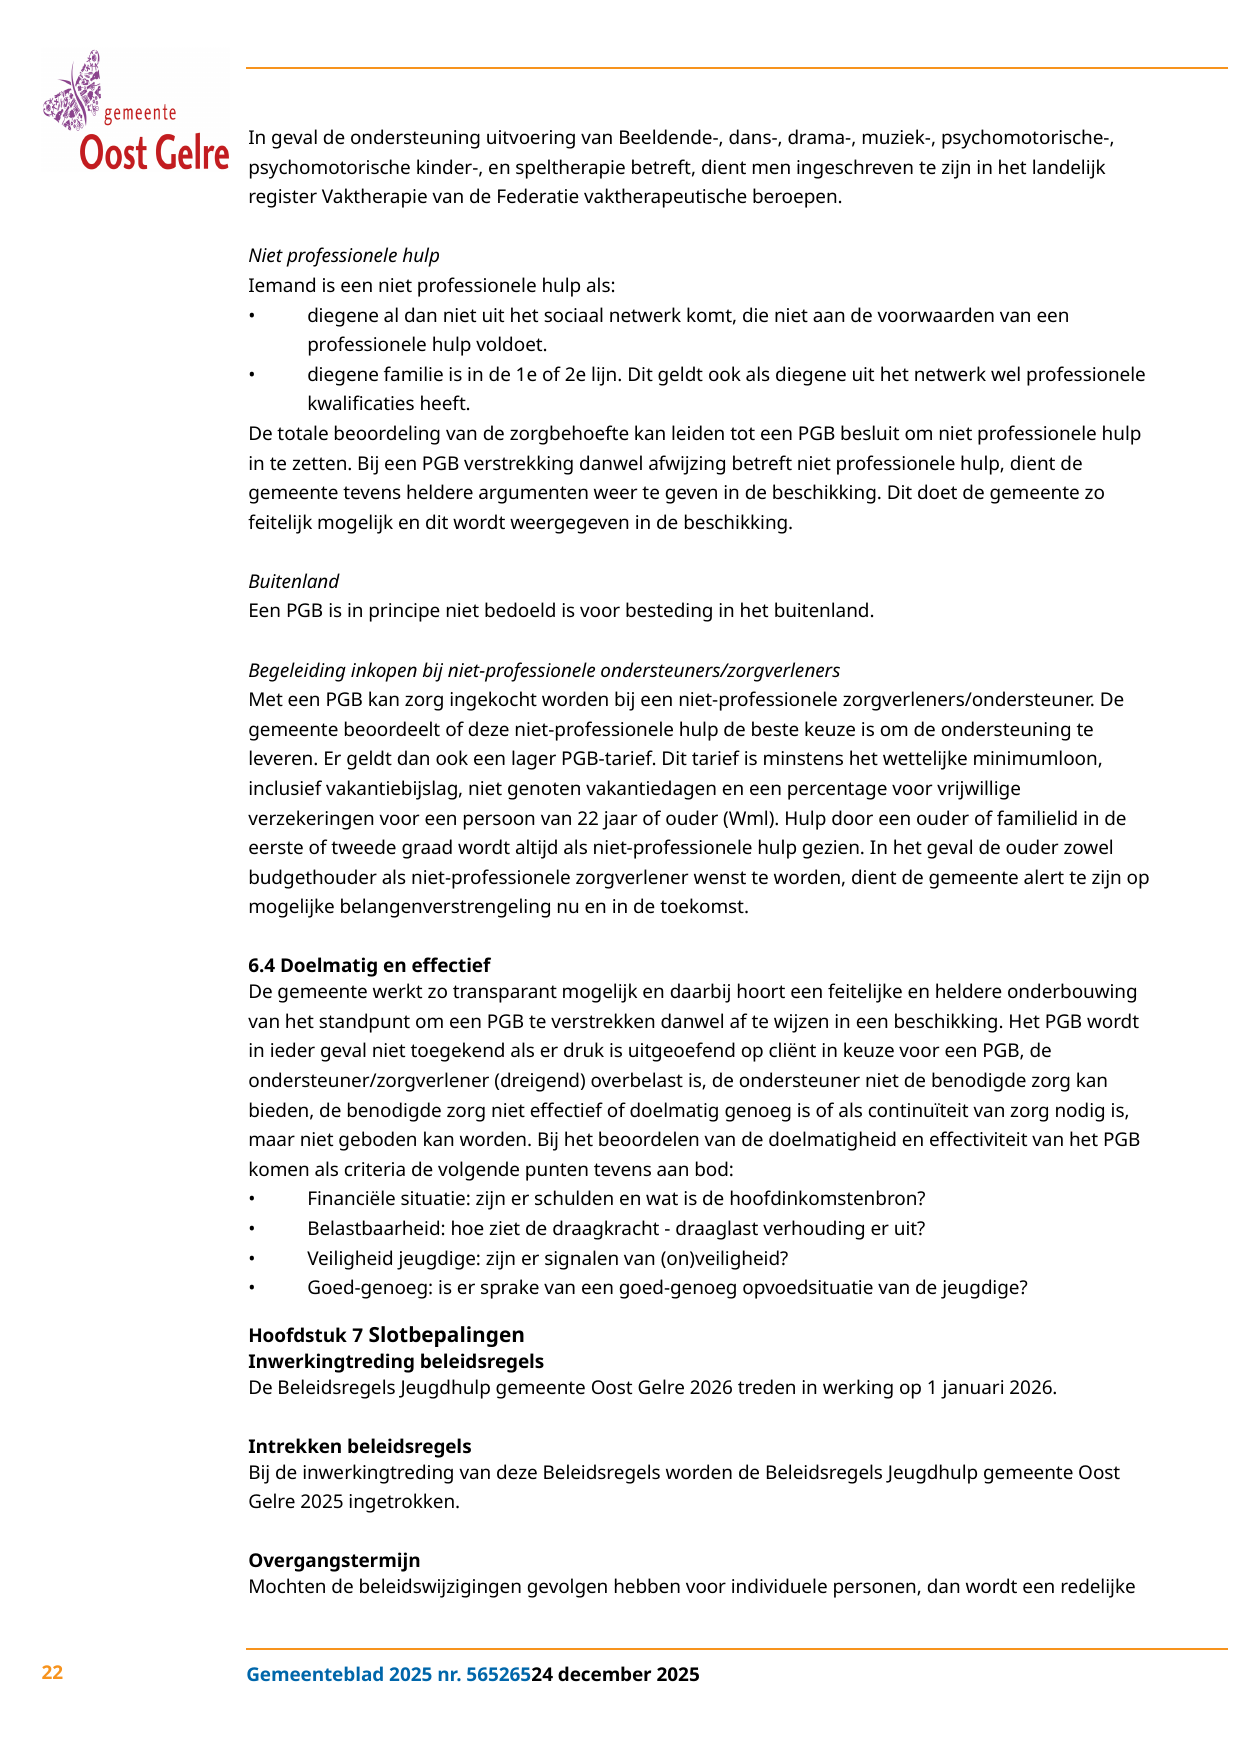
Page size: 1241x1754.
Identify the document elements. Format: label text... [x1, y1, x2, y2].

text Mochten de beleidswijzigingen gevolgen hebben voor individuele personen, dan wordt een redelijke [248, 1573, 1152, 1599]
text Inwerkingtreding beleidsregels [248, 1348, 1152, 1374]
list Belastbaarheid: hoe ziet de draagkracht - draaglast verhouding er uit? [248, 1215, 1152, 1241]
text Buitenland [248, 568, 1152, 594]
text De Beleidsregels Jeugdhulp gemeente Oost Gelre 2026 treden in werking op 1 januari 2026. [248, 1374, 1152, 1400]
text Bij de inwerkingtreding van deze Beleidsregels worden de Beleidsregels Jeugdhulp gemeente Oost Gelre 2025 ingetrokken. [248, 1459, 1152, 1514]
text Niet professionele hulp [248, 243, 1152, 268]
text Een PGB is in principe niet bedoeld is voor besteding in het buitenland. [248, 598, 1152, 623]
list diegene al dan niet uit het sociaal netwerk komt, die niet aan de voorwaarden van een professionele hulp voldoet. [248, 302, 1152, 357]
list Goed-genoeg: is er sprake van een goed-genoeg opvoedsituatie van de jeugdige? [248, 1274, 1152, 1300]
text Iemand is een niet professionele hulp als: [248, 272, 1152, 298]
text Begeleiding inkopen bij niet-professionele ondersteuners/zorgverleners [248, 657, 1152, 683]
text De totale beoordeling van de zorgbehoefte kan leiden tot een PGB besluit om niet professionele hulp in te zetten. Bij een PGB verstrekking danwel afwijzing betreft niet professionele hulp, dient de gemeente tevens heldere argumenten weer te geven in de beschikking. Dit doet de gemeente zo feitelijk mogelijk en dit wordt weergegeven in de beschikking. [248, 420, 1152, 535]
text Overgangstermijn [248, 1548, 1152, 1573]
text Hoofdstuk 7 Slotbepalingen [248, 1320, 1152, 1348]
text Met een PGB kan zorg ingekocht worden bij een niet-professionele zorgverleners/ondersteuner. De gemeente beoordeelt of deze niet-professionele hulp de beste keuze is om de ondersteuning te leveren. Er geldt dan ook een lager PGB-tarief. Dit tarief is minstens het wettelijke minimumloon, inclusief vakantiebijslag, niet genoten vakantiedagen en een percentage voor vrijwillige verzekeringen voor een persoon van 22 jaar of ouder (Wml). Hulp door een ouder of familielid in de eerste of tweede graad wordt altijd als niet-professionele hulp gezien. In het geval de ouder zowel budgethouder als niet-professionele zorgverlener wenst te worden, dient de gemeente alert te zijn op mogelijke belangenverstrengeling nu en in de toekomst. [248, 686, 1152, 919]
text In geval de ondersteuning uitvoering van Beeldende-, dans-, drama-, muziek-, psychomotorische-, psychomotorische kinder-, en speltherapie betreft, dient men ingeschreven te zijn in het landelijk register Vaktherapie van de Federatie vaktherapeutische beroepen. [248, 124, 1152, 209]
text Intrekken beleidsregels [248, 1433, 1152, 1459]
text 6.4 Doelmatig en effectief [248, 953, 1152, 978]
text De gemeente werkt zo transparant mogelijk en daarbij hoort een feitelijke en heldere onderbouwing van het standpunt om een PGB te verstrekken danwel af te wijzen in een beschikking. Het PGB wordt in ieder geval niet toegekend als er druk is uitgeoefend op cliënt in keuze voor een PGB, de ondersteuner/zorgverlener (dreigend) overbelast is, de ondersteuner niet de benodigde zorg kan bieden, de benodigde zorg niet effectief of doelmatig genoeg is of als continuïteit van zorg nodig is, maar niet geboden kan worden. Bij het beoordelen van de doelmatigheid en effectiviteit van het PGB komen als criteria de volgende punten tevens aan bod: [248, 978, 1152, 1182]
list Veiligheid jeugdige: zijn er signalen van (on)veiligheid? [248, 1245, 1152, 1270]
list diegene familie is in de 1e of 2e lijn. Dit geldt ook als diegene uit het netwerk wel professionele kwalificaties heeft. [248, 361, 1152, 416]
list Financiële situatie: zijn er schulden en wat is de hoofdinkomstenbron? [248, 1186, 1152, 1211]
picture [41, 47, 231, 172]
